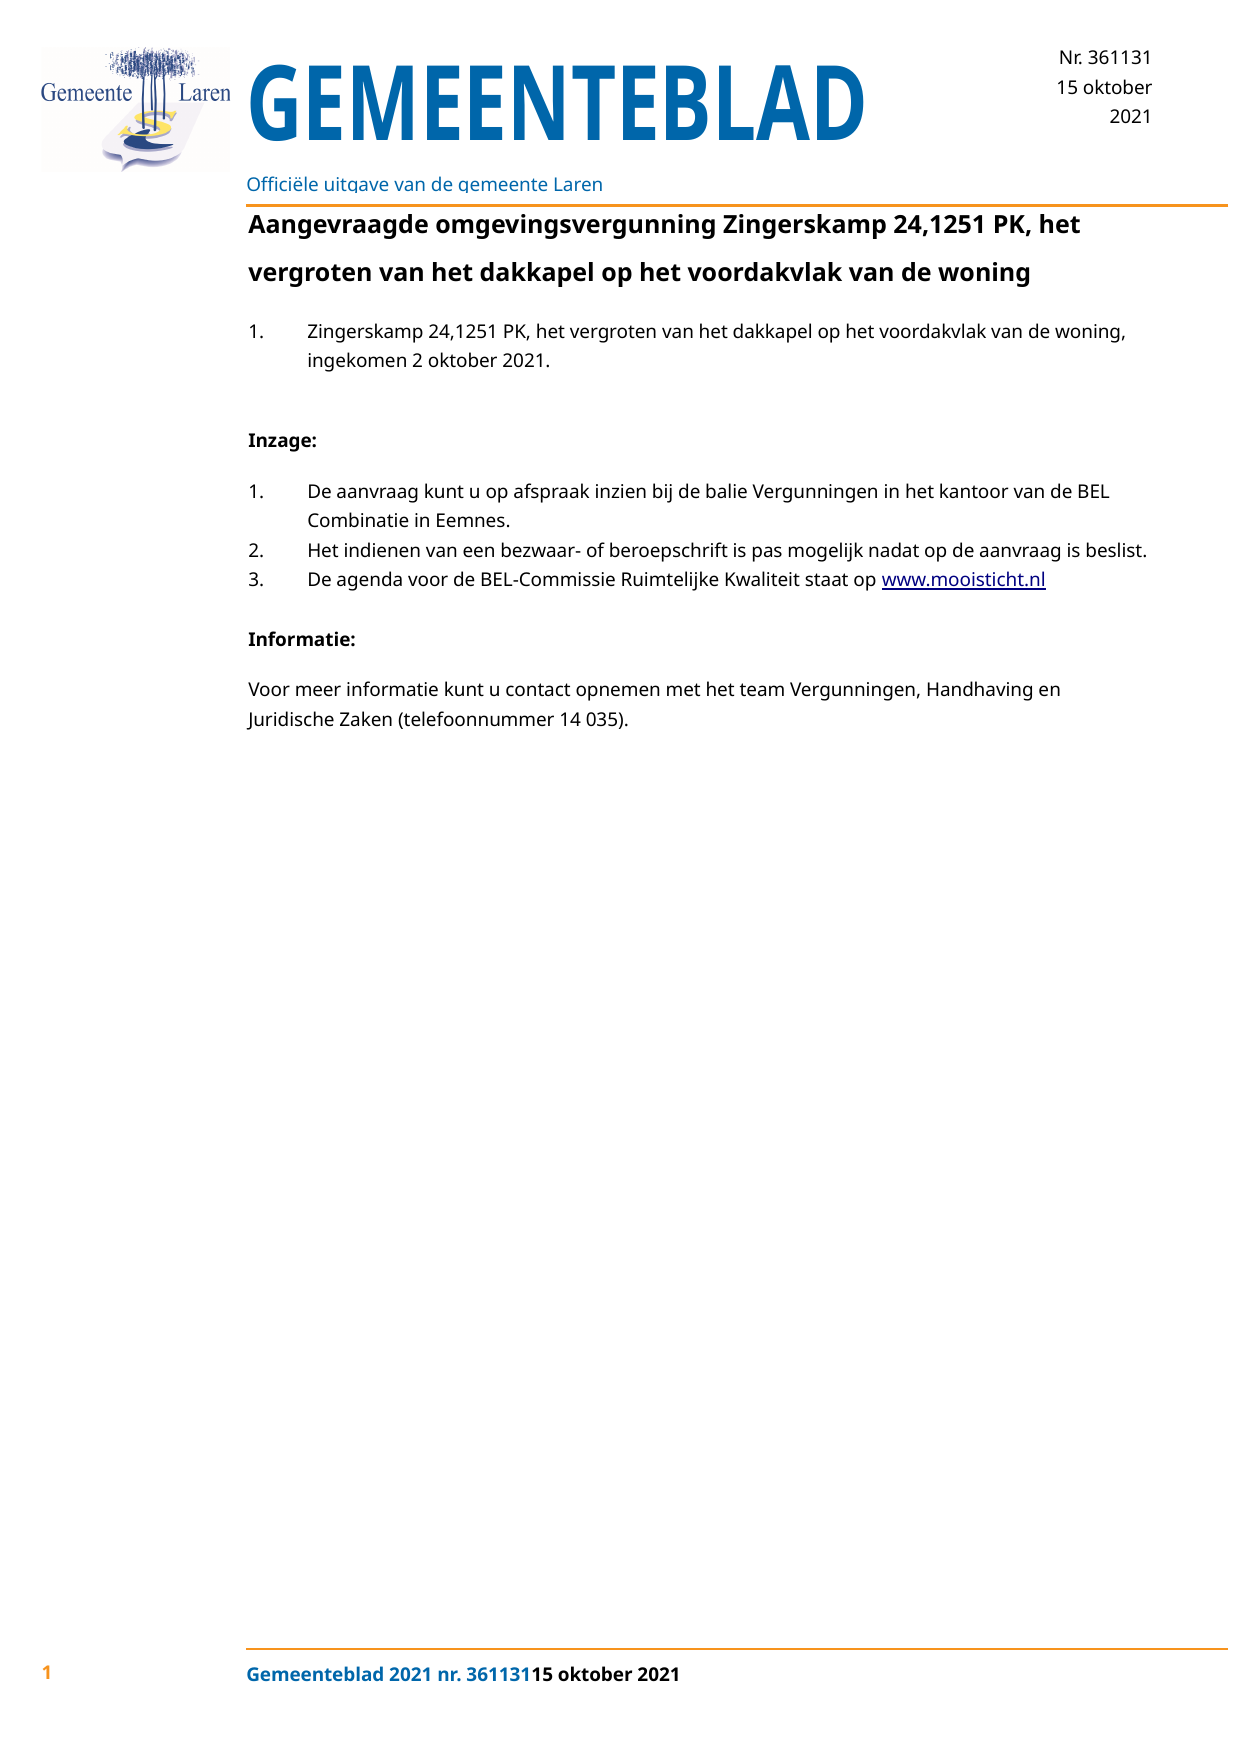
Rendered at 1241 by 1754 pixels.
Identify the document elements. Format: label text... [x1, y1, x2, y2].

list Het indienen van een bezwaar- of beroepschrift is pas mogelijk nadat op de aanvraag is beslist. [248, 537, 1152, 563]
text Aangevraagde omgevingsvergunning Zingerskamp 24,1251 PK, het vergroten van het dakkapel op het voordakvlak van de woning [248, 207, 1152, 288]
text Inzage: [248, 427, 1152, 453]
picture [41, 47, 231, 172]
text Voor meer informatie kunt u contact opnemen met het team Vergunningen, Handhaving en Juridische Zaken (telefoonnummer 14 035). [248, 676, 1152, 732]
list De aanvraag kunt u op afspraak inzien bij de balie Vergunningen in het kantoor van de BEL Combinatie in Eemnes. [248, 478, 1152, 533]
list De agenda voor de BEL-Commissie Ruimtelijke Kwaliteit staat op www.mooisticht.nl [248, 567, 1152, 592]
text Informatie: [248, 626, 1152, 652]
list Zingerskamp 24,1251 PK, het vergroten van het dakkapel op het voordakvlak van de woning, ingekomen 2 oktober 2021. [248, 318, 1152, 373]
